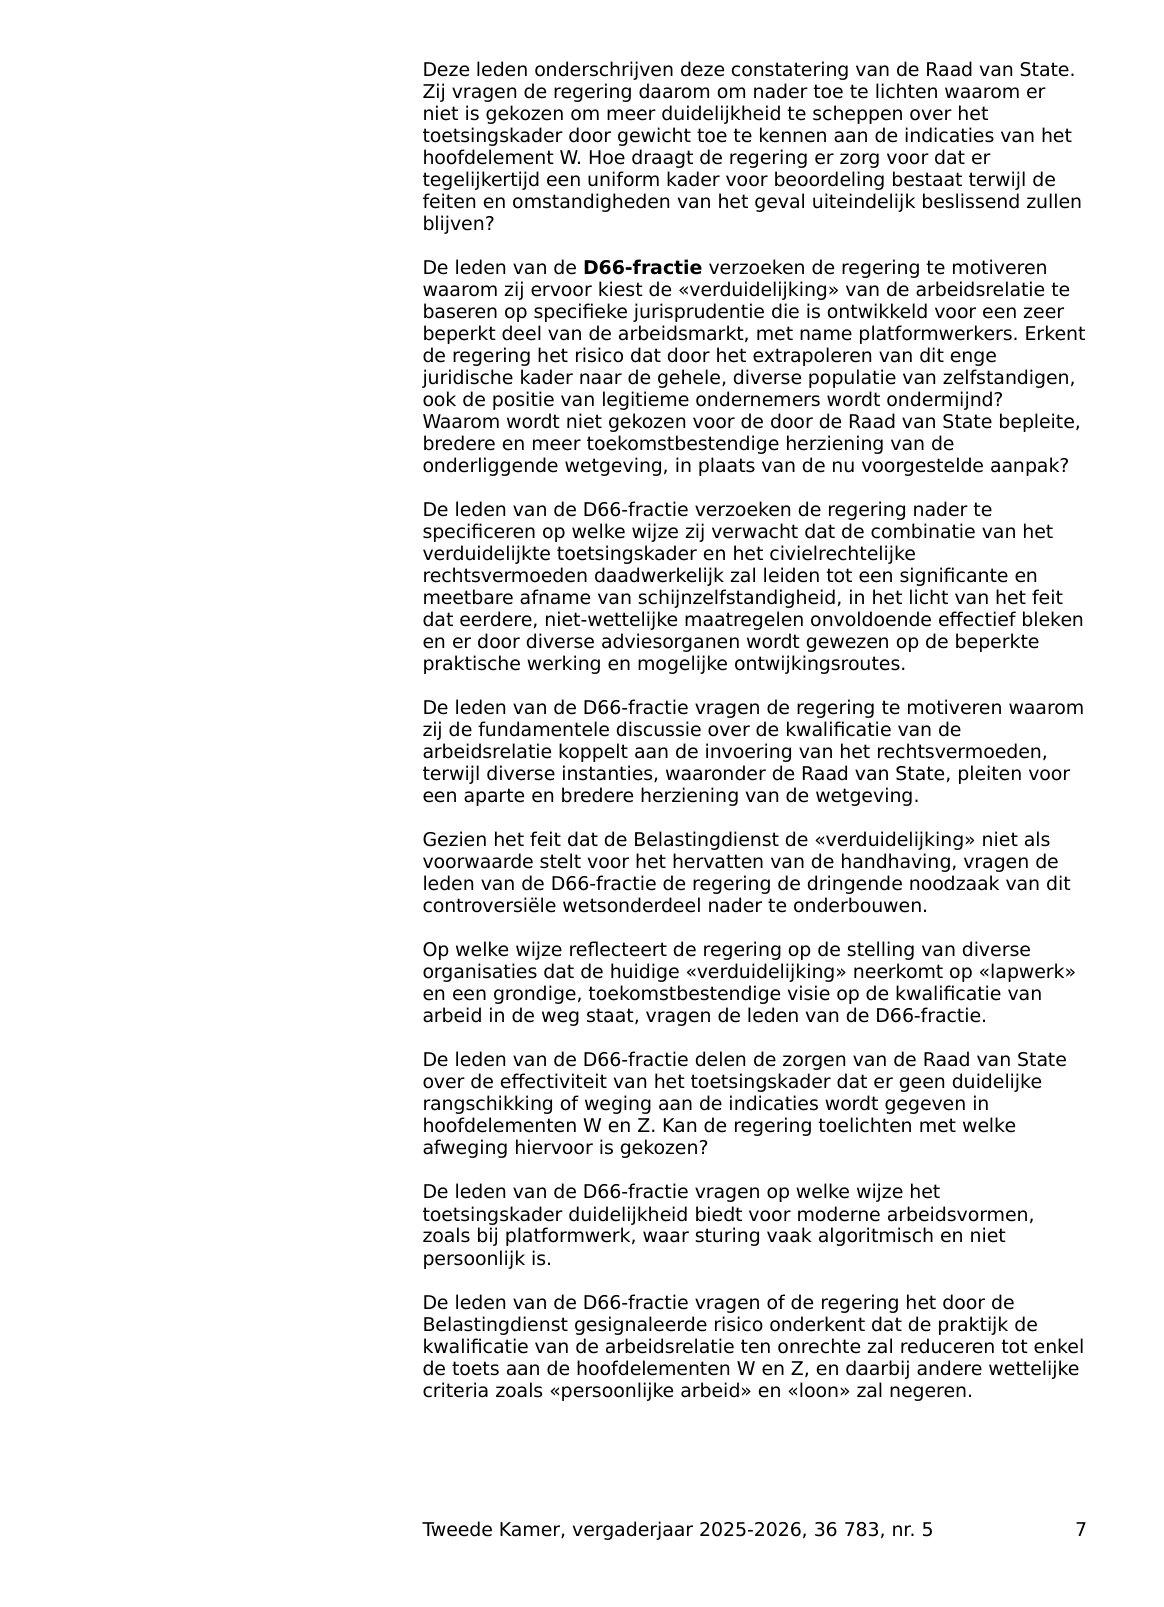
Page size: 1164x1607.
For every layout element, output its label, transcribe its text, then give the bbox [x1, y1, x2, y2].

text De leden van de D66-fractie vragen op welke wijze het toetsingskader duidelijkheid biedt voor moderne arbeidsvormen, zoals bij platformwerk, waar sturing vaak algoritmisch en niet persoonlijk is. [422, 1181, 1087, 1269]
text Gezien het feit dat de Belastingdienst de «verduidelijking» niet als voorwaarde stelt voor het hervatten van de handhaving, vragen de leden van de D66-fractie de regering de dringende noodzaak van dit controversiële wetsonderdeel nader te onderbouwen. [422, 829, 1087, 917]
text De leden van de D66-fractie verzoeken de regering nader te specificeren op welke wijze zij verwacht dat de combinatie van het verduidelijkte toetsingskader en het civielrechtelijke rechtsvermoeden daadwerkelijk zal leiden tot een significante en meetbare afname van schijnzelfstandigheid, in het licht van het feit dat eerdere, niet-wettelijke maatregelen onvoldoende effectief bleken en er door diverse adviesorganen wordt gewezen op de beperkte praktische werking en mogelijke ontwijkingsroutes. [422, 499, 1087, 675]
text Op welke wijze reflecteert de regering op de stelling van diverse organisaties dat de huidige «verduidelijking» neerkomt op «lapwerk» en een grondige, toekomstbestendige visie op de kwalificatie van arbeid in de weg staat, vragen de leden van de D66-fractie. [422, 939, 1087, 1027]
text Deze leden onderschrijven deze constatering van de Raad van State. Zij vragen de regering daarom om nader toe te lichten waarom er niet is gekozen om meer duidelijkheid te scheppen over het toetsingskader door gewicht toe te kennen aan de indicaties van het hoofdelement W. Hoe draagt de regering er zorg voor dat er tegelijkertijd een uniform kader voor beoordeling bestaat terwijl de feiten en omstandigheden van het geval uiteindelijk beslissend zullen blijven? [422, 59, 1087, 235]
text De leden van de D66-fractie vragen de regering te motiveren waarom zij de fundamentele discussie over de kwalificatie van de arbeidsrelatie koppelt aan de invoering van het rechtsvermoeden, terwijl diverse instanties, waaronder de Raad van State, pleiten voor een aparte en bredere herziening van de wetgeving. [422, 697, 1087, 807]
text De leden van de D66-fractie delen de zorgen van de Raad van State over de effectiviteit van het toetsingskader dat er geen duidelijke rangschikking of weging aan de indicaties wordt gegeven in hoofdelementen W en Z. Kan de regering toelichten met welke afweging hiervoor is gekozen? [422, 1049, 1087, 1159]
text De leden van de D66-fractie vragen of de regering het door de Belastingdienst gesignaleerde risico onderkent dat de praktijk de kwalificatie van de arbeidsrelatie ten onrechte zal reduceren tot enkel de toets aan de hoofdelementen W en Z, en daarbij andere wettelijke criteria zoals «persoonlijke arbeid» en «loon» zal negeren. [422, 1292, 1087, 1401]
text De leden van de D66-fractie verzoeken de regering te motiveren waarom zij ervoor kiest de «verduidelijking» van de arbeidsrelatie te baseren op specifieke jurisprudentie die is ontwikkeld voor een zeer beperkt deel van de arbeidsmarkt, met name platformwerkers. Erkent de regering het risico dat door het extrapoleren van dit enge juridische kader naar de gehele, diverse populatie van zelfstandigen, ook de positie van legitieme ondernemers wordt ondermijnd? Waarom wordt niet gekozen voor de door de Raad van State bepleite, bredere en meer toekomstbestendige herziening van de onderliggende wetgeving, in plaats van de nu voorgestelde aanpak? [422, 257, 1087, 477]
